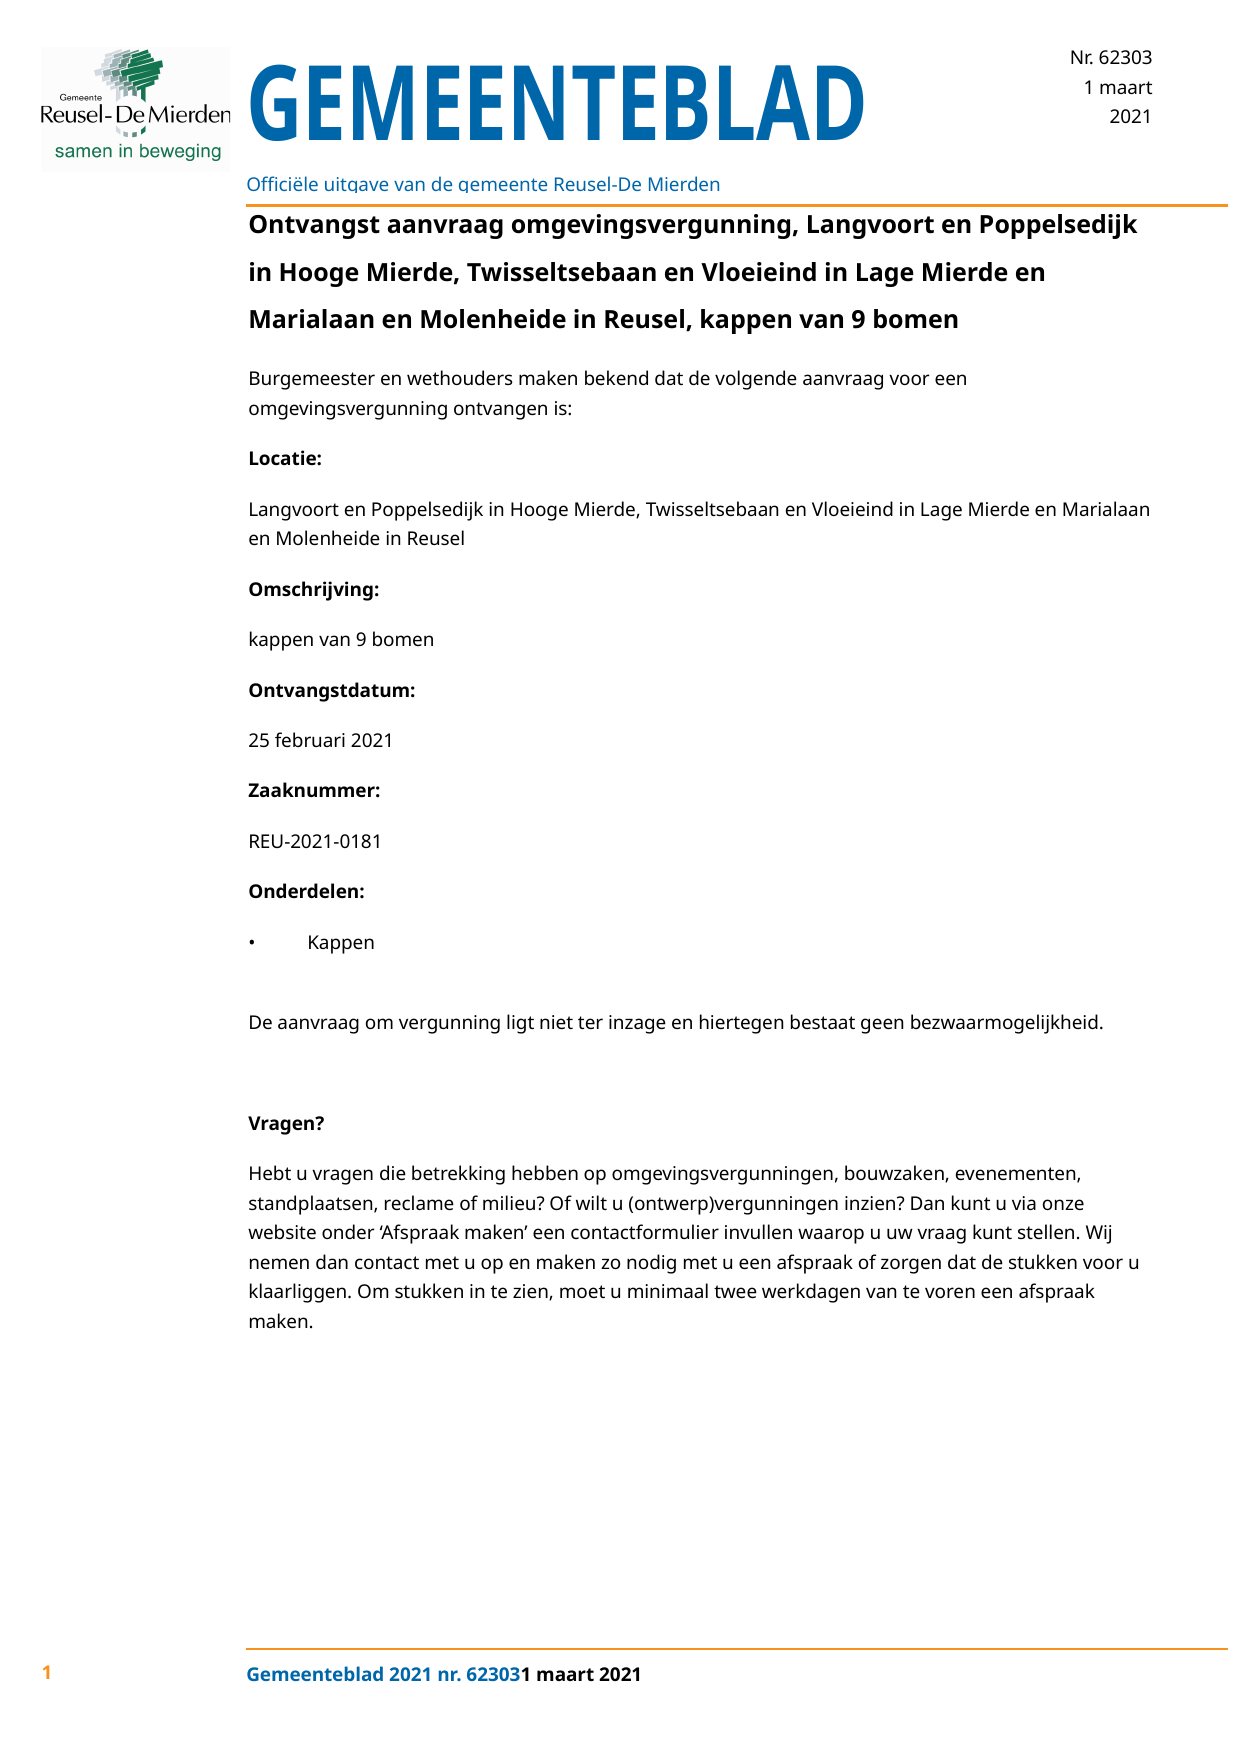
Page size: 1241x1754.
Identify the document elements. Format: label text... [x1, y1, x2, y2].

text Langvoort en Poppelsedijk in Hooge Mierde, Twisseltsebaan en Vloeieind in Lage Mierde en Marialaan en Molenheide in Reusel [248, 496, 1152, 551]
text De aanvraag om vergunning ligt niet ter inzage en hiertegen bestaat geen bezwaarmogelijkheid. [248, 1009, 1152, 1034]
text kappen van 9 bomen [248, 626, 1152, 652]
text Ontvangst aanvraag omgevingsvergunning, Langvoort en Poppelsedijk in Hooge Mierde, Twisseltsebaan en Vloeieind in Lage Mierde en Marialaan en Molenheide in Reusel, kappen van 9 bomen [248, 207, 1152, 336]
text Vragen? [248, 1110, 1152, 1135]
text Locatie: [248, 446, 1152, 471]
text Burgemeester en wethouders maken bekend dat de volgende aanvraag voor een omgevingsvergunning ontvangen is: [248, 366, 1152, 421]
picture [41, 47, 231, 172]
list Kappen [248, 929, 1152, 954]
text Ontvangstdatum: [248, 677, 1152, 702]
text REU-2021-0181 [248, 828, 1152, 854]
text Zaaknummer: [248, 778, 1152, 803]
text Onderdelen: [248, 878, 1152, 904]
text Hebt u vragen die betrekking hebben op omgevingsvergunningen, bouwzaken, evenementen, standplaatsen, reclame of milieu? Of wilt u (ontwerp)vergunningen inzien? Dan kunt u via onze website onder ‘Afspraak maken’ een contactformulier invullen waarop u uw vraag kunt stellen. Wij nemen dan contact met u op en maken zo nodig met u een afspraak of zorgen dat de stukken voor u klaarliggen. Om stukken in te zien, moet u minimaal twee werkdagen van te voren een afspraak maken. [248, 1160, 1152, 1334]
text 25 februari 2021 [248, 727, 1152, 753]
text Omschrijving: [248, 576, 1152, 602]
